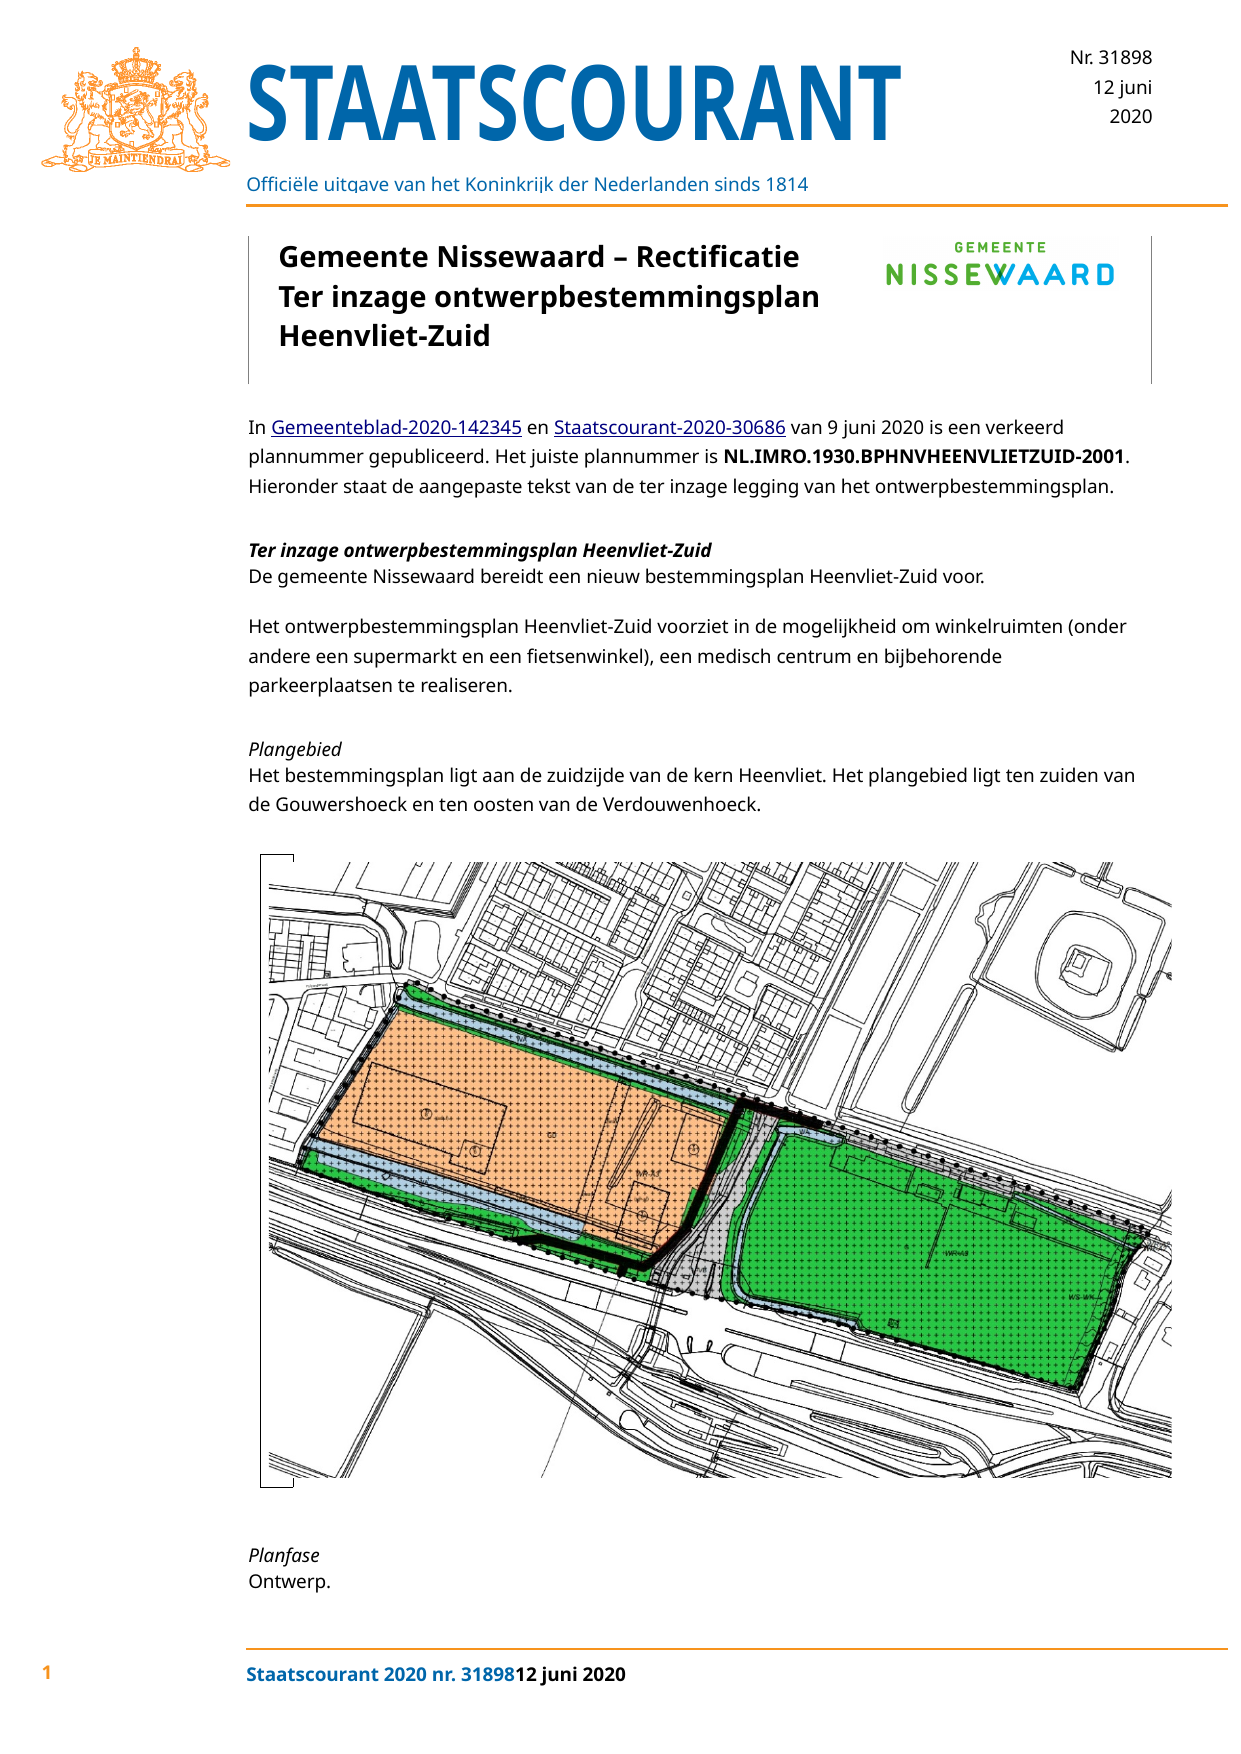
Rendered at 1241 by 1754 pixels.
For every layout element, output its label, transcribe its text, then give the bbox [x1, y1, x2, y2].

text In Gemeenteblad-2020-142345 en Staatscourant-2020-30686 van 9 juni 2020 is een verkeerd plannummer gepubliceerd. Het juiste plannummer is NL.IMRO.1930.BPHNVHEENVLIETZUID-2001. Hieronder staat de aangepaste tekst van de ter inzage legging van het ontwerpbestemmingsplan. [248, 414, 1152, 499]
text Ter inzage ontwerpbestemmingsplan Heenvliet-Zuid [248, 537, 1152, 563]
text De gemeente Nissewaard bereidt een nieuw bestemmingsplan Heenvliet-Zuid voor. [248, 563, 1152, 588]
text Plangebied [248, 736, 1152, 762]
table_header [850, 236, 1151, 384]
text Het bestemmingsplan ligt aan de zuidzijde van de kern Heenvliet. Het plangebied ligt ten zuiden van de Gouwershoeck en ten oosten van de Verdouwenhoeck. [248, 762, 1152, 817]
picture [268, 862, 1172, 1478]
text Het ontwerpbestemmingsplan Heenvliet-Zuid voorziet in de mogelijkheid om winkelruimten (onder andere een supermarkt en een fietsenwinkel), een medisch centrum en bijbehorende parkeerplaatsen te realiseren. [248, 613, 1152, 698]
picture [41, 47, 231, 172]
text Planfase [248, 1542, 1152, 1568]
text Ontwerp. [248, 1568, 1152, 1594]
picture [882, 236, 1119, 291]
table_header Gemeente Nissewaard – Rectificatie Ter inzage ontwerpbestemmingsplan Heenvliet-Zuid [249, 236, 850, 384]
